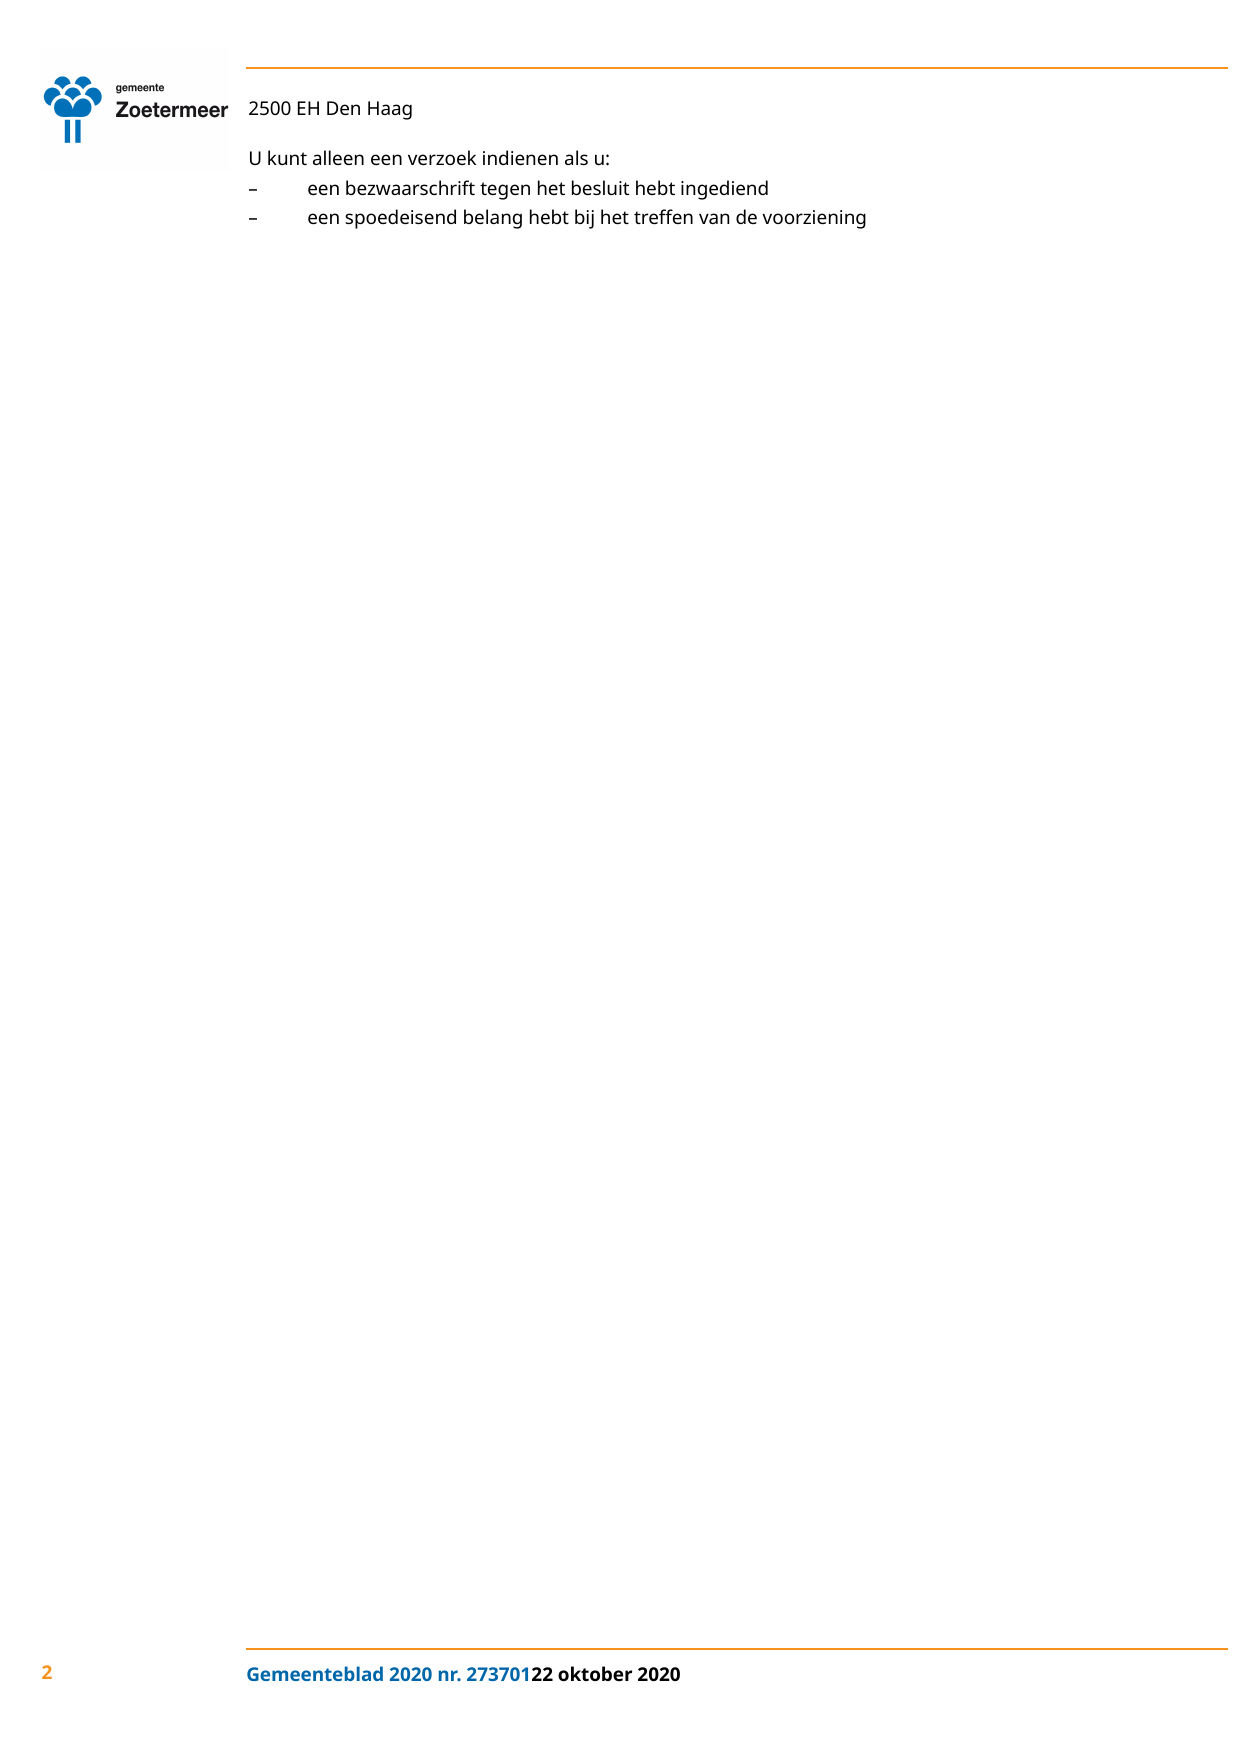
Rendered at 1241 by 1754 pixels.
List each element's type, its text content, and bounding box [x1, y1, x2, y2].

picture [41, 47, 231, 172]
list een bezwaarschrift tegen het besluit hebt ingediend [248, 175, 1152, 201]
list een spoedeisend belang hebt bij het treffen van de voorziening [248, 204, 1152, 230]
text 2500 EH Den Haag [248, 95, 1152, 121]
text U kunt alleen een verzoek indienen als u: [248, 145, 1152, 171]
